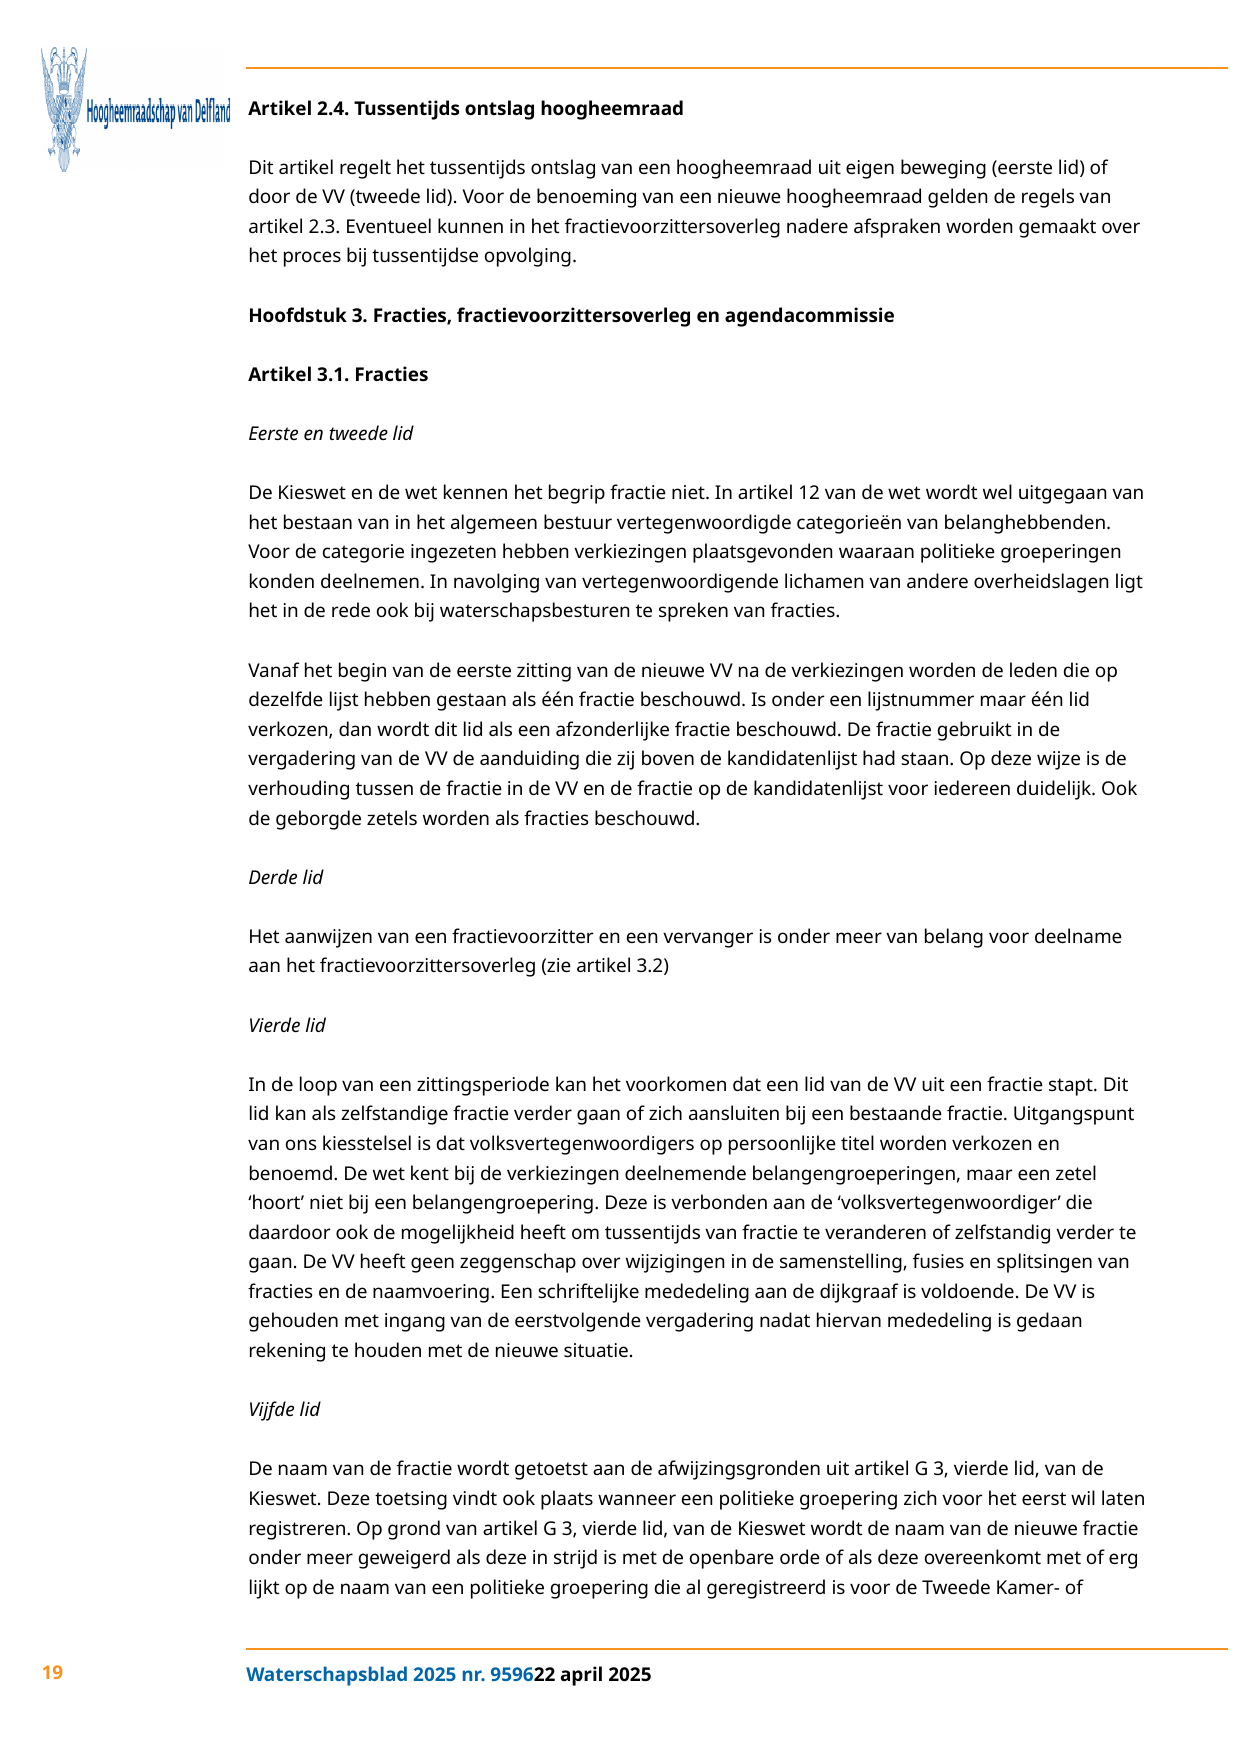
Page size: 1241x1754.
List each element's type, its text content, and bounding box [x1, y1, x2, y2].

text Artikel 3.1. Fracties [248, 361, 1152, 387]
picture [41, 47, 231, 172]
text Derde lid [248, 864, 1152, 890]
text Dit artikel regelt het tussentijds ontslag van een hoogheemraad uit eigen beweging (eerste lid) of door de VV (tweede lid). Voor de benoeming van een nieuwe hoogheemraad gelden de regels van artikel 2.3. Eventueel kunnen in het fractievoorzittersoverleg nadere afspraken worden gemaakt over het proces bij tussentijdse opvolging. [248, 154, 1152, 268]
text Vierde lid [248, 1012, 1152, 1038]
text Eerste en tweede lid [248, 420, 1152, 446]
text Vijfde lid [248, 1396, 1152, 1422]
text Het aanwijzen van een fractievoorzitter en een vervanger is onder meer van belang voor deelname aan het fractievoorzittersoverleg (zie artikel 3.2) [248, 923, 1152, 978]
text In de loop van een zittingsperiode kan het voorkomen dat een lid van de VV uit een fractie stapt. Dit lid kan als zelfstandige fractie verder gaan of zich aansluiten bij een bestaande fractie. Uitgangspunt van ons kiesstelsel is dat volksvertegenwoordigers op persoonlijke titel worden verkozen en benoemd. De wet kent bij de verkiezingen deelnemende belangengroeperingen, maar een zetel ‘hoort’ niet bij een belangengroepering. Deze is verbonden aan de ‘volksvertegenwoordiger’ die daardoor ook de mogelijkheid heeft om tussentijds van fractie te veranderen of zelfstandig verder te gaan. De VV heeft geen zeggenschap over wijzigingen in de samenstelling, fusies en splitsingen van fracties en de naamvoering. Een schriftelijke mededeling aan de dijkgraaf is voldoende. De VV is gehouden met ingang van de eerstvolgende vergadering nadat hiervan mededeling is gedaan rekening te houden met de nieuwe situatie. [248, 1071, 1152, 1363]
text De naam van de fractie wordt getoetst aan de afwijzingsgronden uit artikel G 3, vierde lid, van de Kieswet. Deze toetsing vindt ook plaats wanneer een politieke groepering zich voor het eerst wil laten registreren. Op grond van artikel G 3, vierde lid, van de Kieswet wordt de naam van de nieuwe fractie onder meer geweigerd als deze in strijd is met de openbare orde of als deze overeenkomt met of erg lijkt op de naam van een politieke groepering die al geregistreerd is voor de Tweede Kamer- of [248, 1456, 1152, 1600]
text Artikel 2.4. Tussentijds ontslag hoogheemraad [248, 95, 1152, 121]
text De Kieswet en de wet kennen het begrip fractie niet. In artikel 12 van de wet wordt wel uitgegaan van het bestaan van in het algemeen bestuur vertegenwoordigde categorieën van belanghebbenden. Voor de categorie ingezeten hebben verkiezingen plaatsgevonden waaraan politieke groeperingen konden deelnemen. In navolging van vertegenwoordigende lichamen van andere overheidslagen ligt het in de rede ook bij waterschapsbesturen te spreken van fracties. [248, 479, 1152, 623]
text Hoofdstuk 3. Fracties, fractievoorzittersoverleg en agendacommissie [248, 302, 1152, 328]
text Vanaf het begin van de eerste zitting van de nieuwe VV na de verkiezingen worden de leden die op dezelfde lijst hebben gestaan als één fractie beschouwd. Is onder een lijstnummer maar één lid verkozen, dan wordt dit lid als een afzonderlijke fractie beschouwd. De fractie gebruikt in de vergadering van de VV de aanduiding die zij boven de kandidatenlijst had staan. Op deze wijze is de verhouding tussen de fractie in de VV en de fractie op de kandidatenlijst voor iedereen duidelijk. Ook de geborgde zetels worden als fracties beschouwd. [248, 657, 1152, 831]
